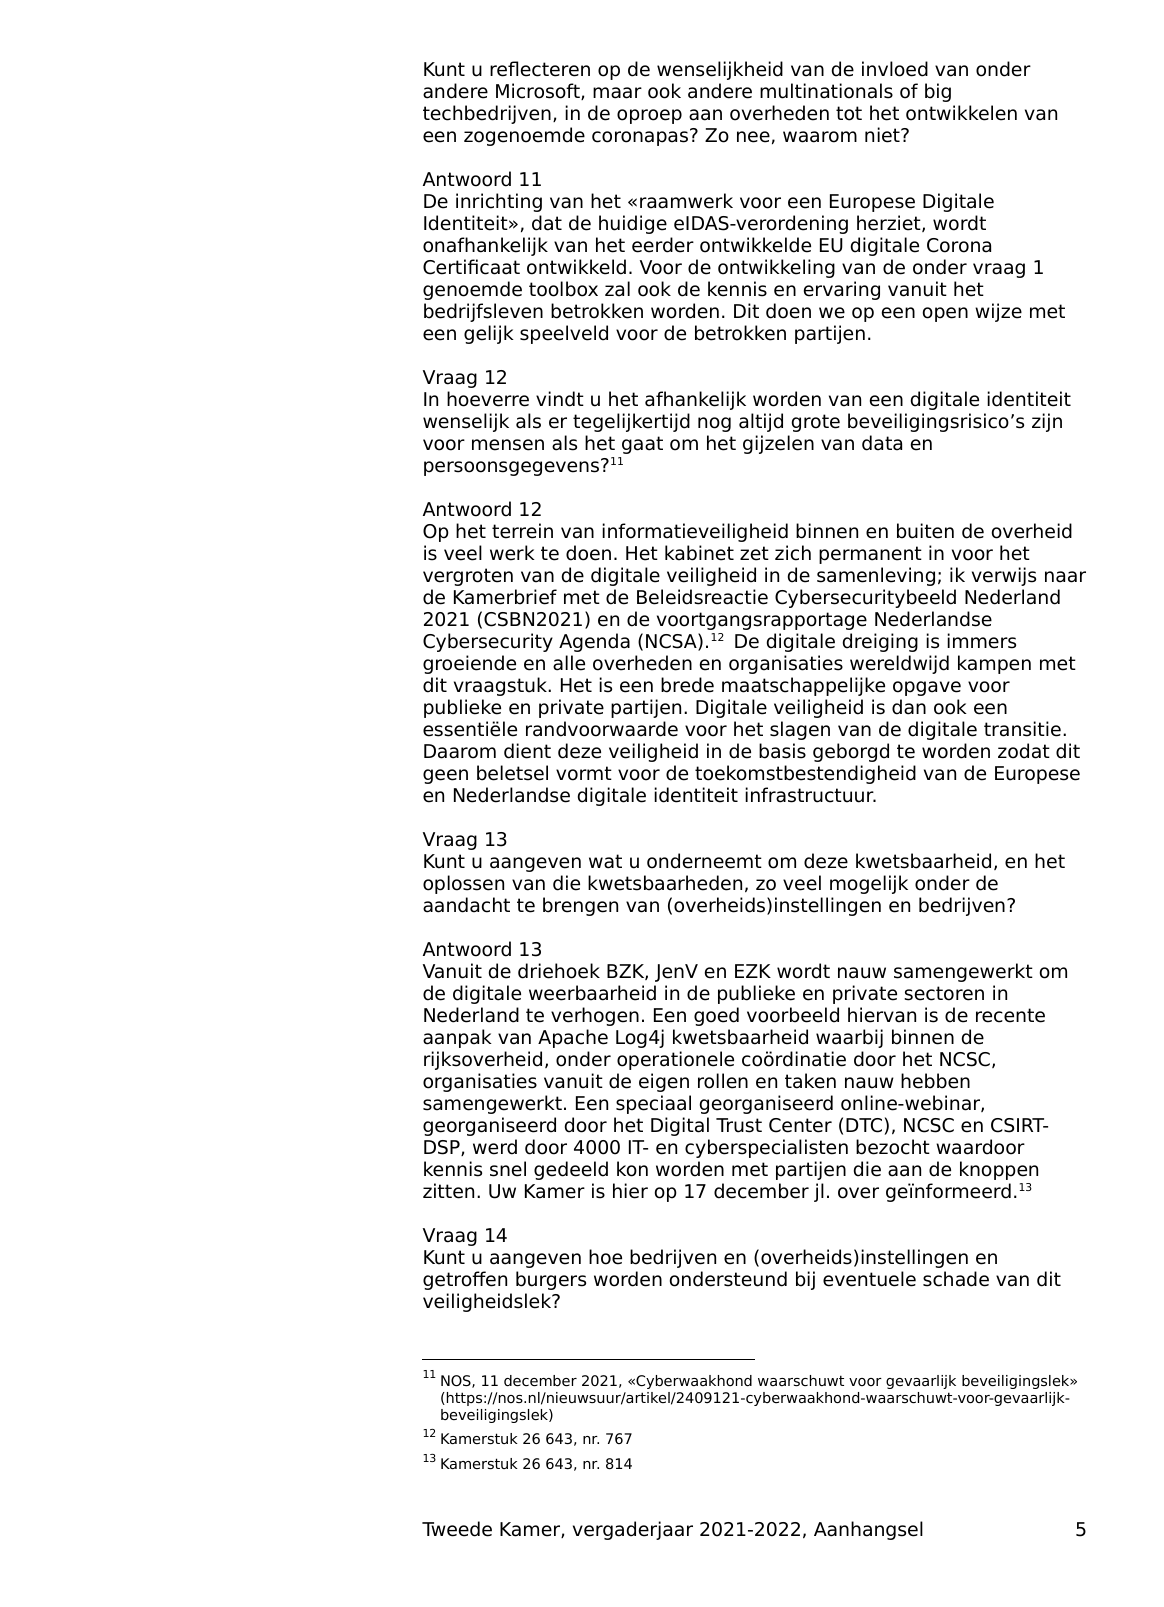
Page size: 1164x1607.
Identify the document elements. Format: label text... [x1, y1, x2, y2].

text NOS, 11 december 2021, «Cyberwaakhond waarschuwt voor gevaarlijk beveiligingslek» (https://nos.nl/nieuwsuur/artikel/2409121-cyberwaakhond-waarschuwt-voor-gevaarlijk-beveiligingslek) [422, 1368, 1087, 1424]
text Kunt u reflecteren op de wenselijkheid van de invloed van onder andere Microsoft, maar ook andere multinationals of big techbedrijven, in de oproep aan overheden tot het ontwikkelen van een zogenoemde coronapas? Zo nee, waarom niet? [422, 59, 1087, 147]
text In hoeverre vindt u het afhankelijk worden van een digitale identiteit wenselijk als er tegelijkertijd nog altijd grote beveiligingsrisico’s zijn voor mensen als het gaat om het gijzelen van data en persoonsgegevens? [422, 389, 1087, 477]
text Antwoord 12 [422, 499, 1087, 521]
text Kamerstuk 26 643, nr. 767 [422, 1427, 1087, 1449]
text Kamerstuk 26 643, nr. 814 [422, 1452, 1087, 1474]
text Kunt u aangeven wat u onderneemt om deze kwetsbaarheid, en het oplossen van die kwetsbaarheden, zo veel mogelijk onder de aandacht te brengen van (overheids)instellingen en bedrijven? [422, 851, 1087, 917]
text Antwoord 11 [422, 169, 1087, 191]
text Vraag 13 [422, 829, 1087, 851]
text Vraag 12 [422, 367, 1087, 389]
text Vraag 14 [422, 1225, 1087, 1247]
text Vanuit de driehoek BZK, JenV en EZK wordt nauw samengewerkt om de digitale weerbaarheid in de publieke en private sectoren in Nederland te verhogen. Een goed voorbeeld hiervan is de recente aanpak van Apache Log4j kwetsbaarheid waarbij binnen de rijksoverheid, onder operationele coördinatie door het NCSC, organisaties vanuit de eigen rollen en taken nauw hebben samengewerkt. Een speciaal georganiseerd online-webinar, georganiseerd door het Digital Trust Center (DTC), NCSC en CSIRT-DSP, werd door 4000 IT- en cyberspecialisten bezocht waardoor kennis snel gedeeld kon worden met partijen die aan de knoppen zitten. Uw Kamer is hier op 17 december jl. over geïnformeerd. [422, 961, 1087, 1203]
text Kunt u aangeven hoe bedrijven en (overheids)instellingen en getroffen burgers worden ondersteund bij eventuele schade van dit veiligheidslek? [422, 1247, 1087, 1313]
text De inrichting van het «raamwerk voor een Europese Digitale Identiteit», dat de huidige eIDAS-verordening herziet, wordt onafhankelijk van het eerder ontwikkelde EU digitale Corona Certificaat ontwikkeld. Voor de ontwikkeling van de onder vraag 1 genoemde toolbox zal ook de kennis en ervaring vanuit het bedrijfsleven betrokken worden. Dit doen we op een open wijze met een gelijk speelveld voor de betrokken partijen. [422, 191, 1087, 345]
text Antwoord 13 [422, 939, 1087, 961]
text Op het terrein van informatieveiligheid binnen en buiten de overheid is veel werk te doen. Het kabinet zet zich permanent in voor het vergroten van de digitale veiligheid in de samenleving; ik verwijs naar de Kamerbrief met de Beleidsreactie Cybersecuritybeeld Nederland 2021 (CSBN2021) en de voortgangsrapportage Nederlandse Cybersecurity Agenda (NCSA). De digitale dreiging is immers groeiende en alle overheden en organisaties wereldwijd kampen met dit vraagstuk. Het is een brede maatschappelijke opgave voor publieke en private partijen. Digitale veiligheid is dan ook een essentiële randvoorwaarde voor het slagen van de digitale transitie. Daarom dient deze veiligheid in de basis geborgd te worden zodat dit geen beletsel vormt voor de toekomstbestendigheid van de Europese en Nederlandse digitale identiteit infrastructuur. [422, 521, 1087, 807]
